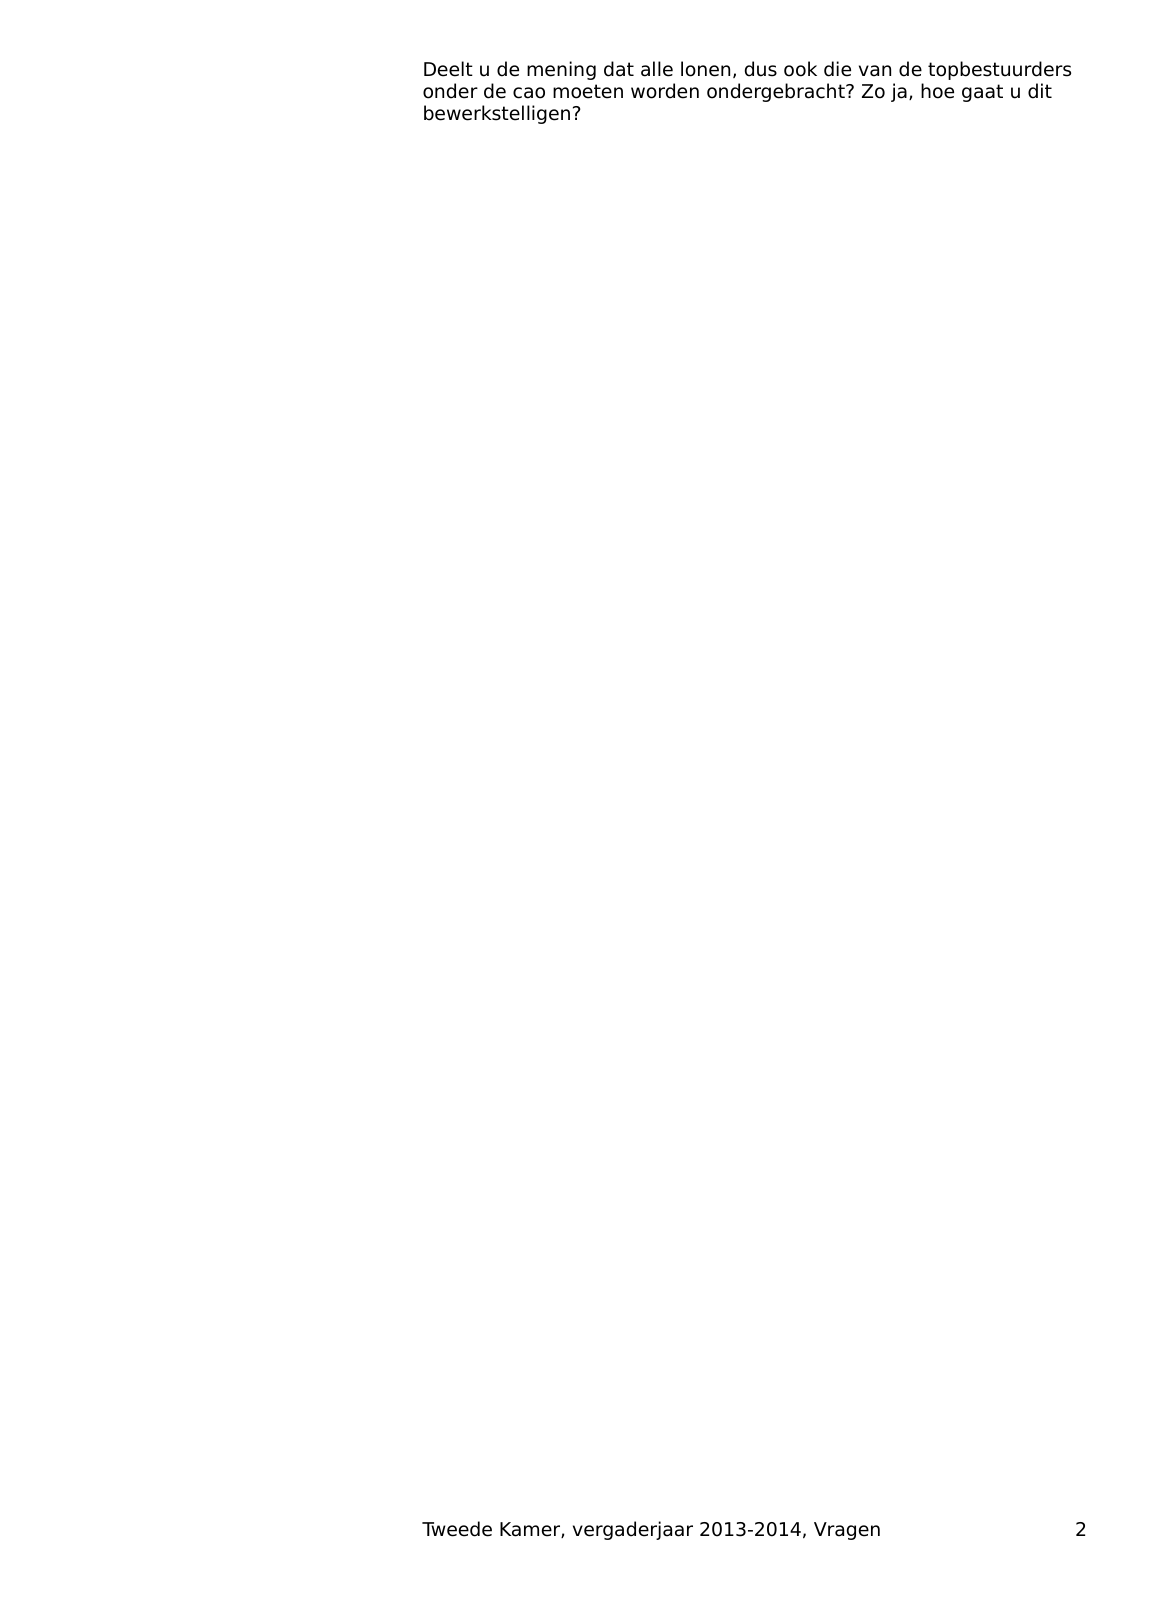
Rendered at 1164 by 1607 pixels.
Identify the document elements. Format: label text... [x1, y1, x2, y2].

text Deelt u de mening dat alle lonen, dus ook die van de topbestuurders onder de cao moeten worden ondergebracht? Zo ja, hoe gaat u dit bewerkstelligen? [422, 59, 1087, 125]
